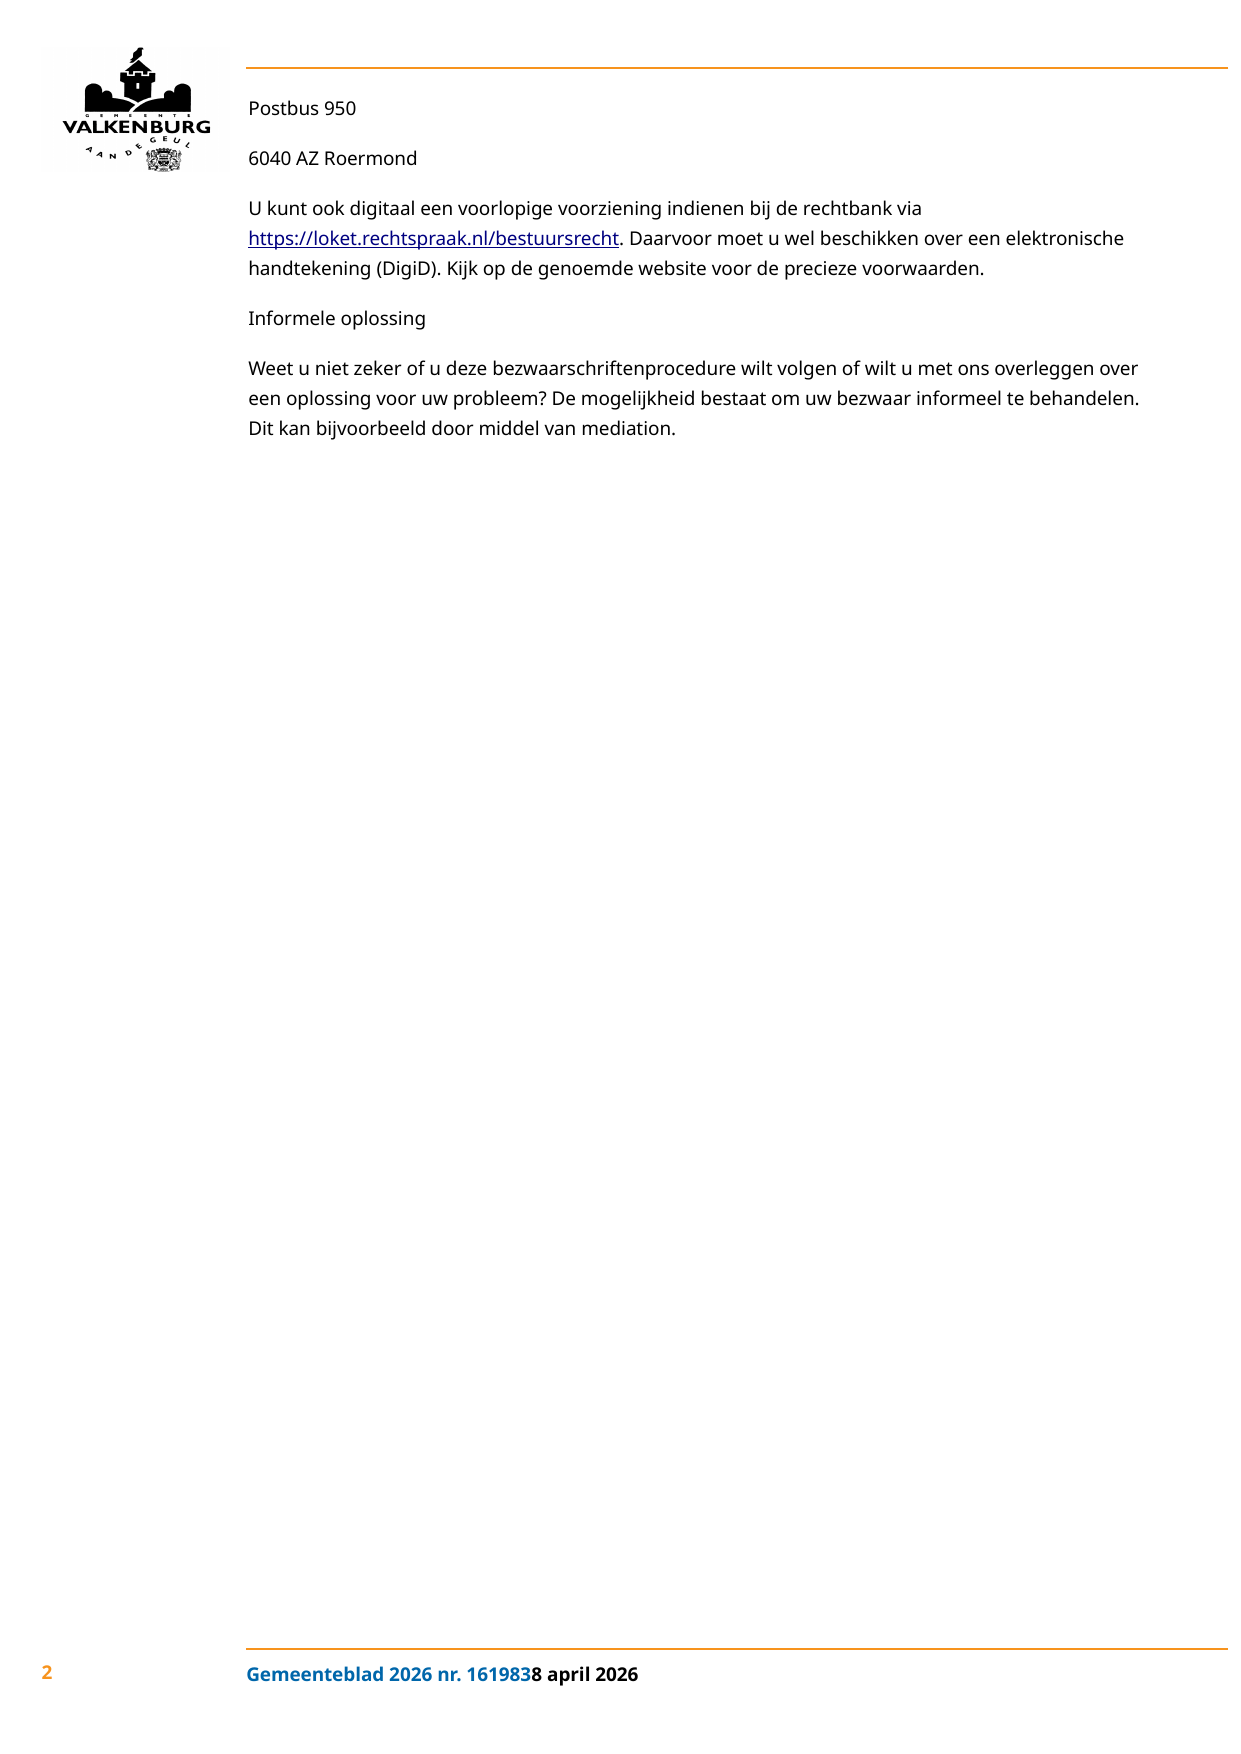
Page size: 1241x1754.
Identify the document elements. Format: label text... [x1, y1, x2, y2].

text Weet u niet zeker of u deze bezwaarschriftenprocedure wilt volgen of wilt u met ons overleggen over een oplossing voor uw probleem? De mogelijkheid bestaat om uw bezwaar informeel te behandelen. Dit kan bijvoorbeeld door middel van mediation. [248, 356, 1152, 441]
text 6040 AZ Roermond [248, 145, 1152, 171]
text U kunt ook digitaal een voorlopige voorziening indienen bij de rechtbank via https://loket.rechtspraak.nl/bestuursrecht. Daarvoor moet u wel beschikken over een elektronische handtekening (DigiD). Kijk op de genoemde website voor de precieze voorwaarden. [248, 196, 1152, 281]
picture [41, 47, 231, 172]
text Informele oplossing [248, 305, 1152, 331]
text Postbus 950 [248, 95, 1152, 121]
